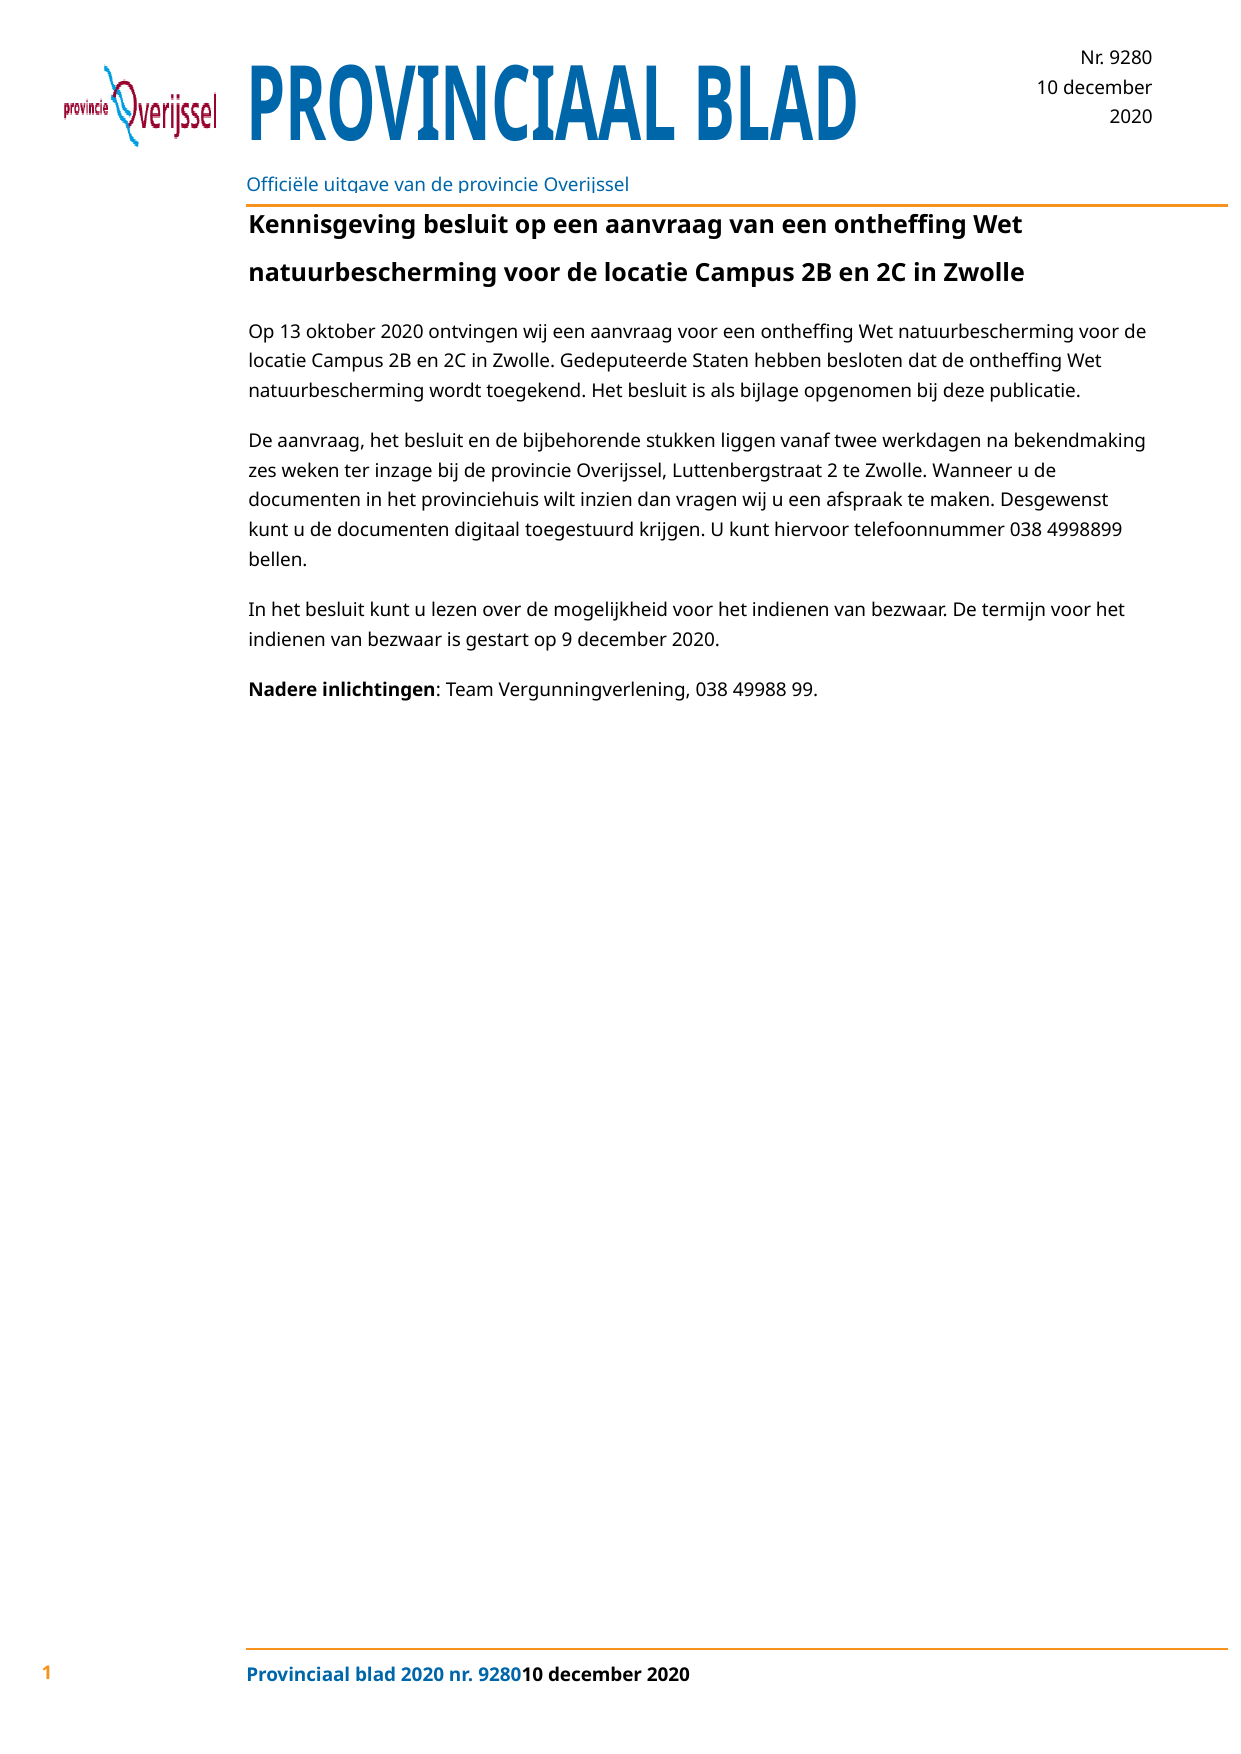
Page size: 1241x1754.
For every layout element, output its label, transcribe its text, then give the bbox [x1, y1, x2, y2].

picture [41, 47, 231, 172]
text Nadere inlichtingen: Team Vergunningverlening, 038 49988 99. [248, 676, 1152, 702]
text De aanvraag, het besluit en de bijbehorende stukken liggen vanaf twee werkdagen na bekendmaking zes weken ter inzage bij de provincie Overijssel, Luttenbergstraat 2 te Zwolle. Wanneer u de documenten in het provinciehuis wilt inzien dan vragen wij u een afspraak te maken. Desgewenst kunt u de documenten digitaal toegestuurd krijgen. U kunt hiervoor telefoonnummer 038 4998899 bellen. [248, 427, 1152, 572]
text Op 13 oktober 2020 ontvingen wij een aanvraag voor een ontheffing Wet natuurbescherming voor de locatie Campus 2B en 2C in Zwolle. Gedeputeerde Staten hebben besloten dat de ontheffing Wet natuurbescherming wordt toegekend. Het besluit is als bijlage opgenomen bij deze publicatie. [248, 318, 1152, 403]
text In het besluit kunt u lezen over de mogelijkheid voor het indienen van bezwaar. De termijn voor het indienen van bezwaar is gestart op 9 december 2020. [248, 596, 1152, 652]
text Kennisgeving besluit op een aanvraag van een ontheffing Wet natuurbescherming voor de locatie Campus 2B en 2C in Zwolle [248, 207, 1152, 288]
